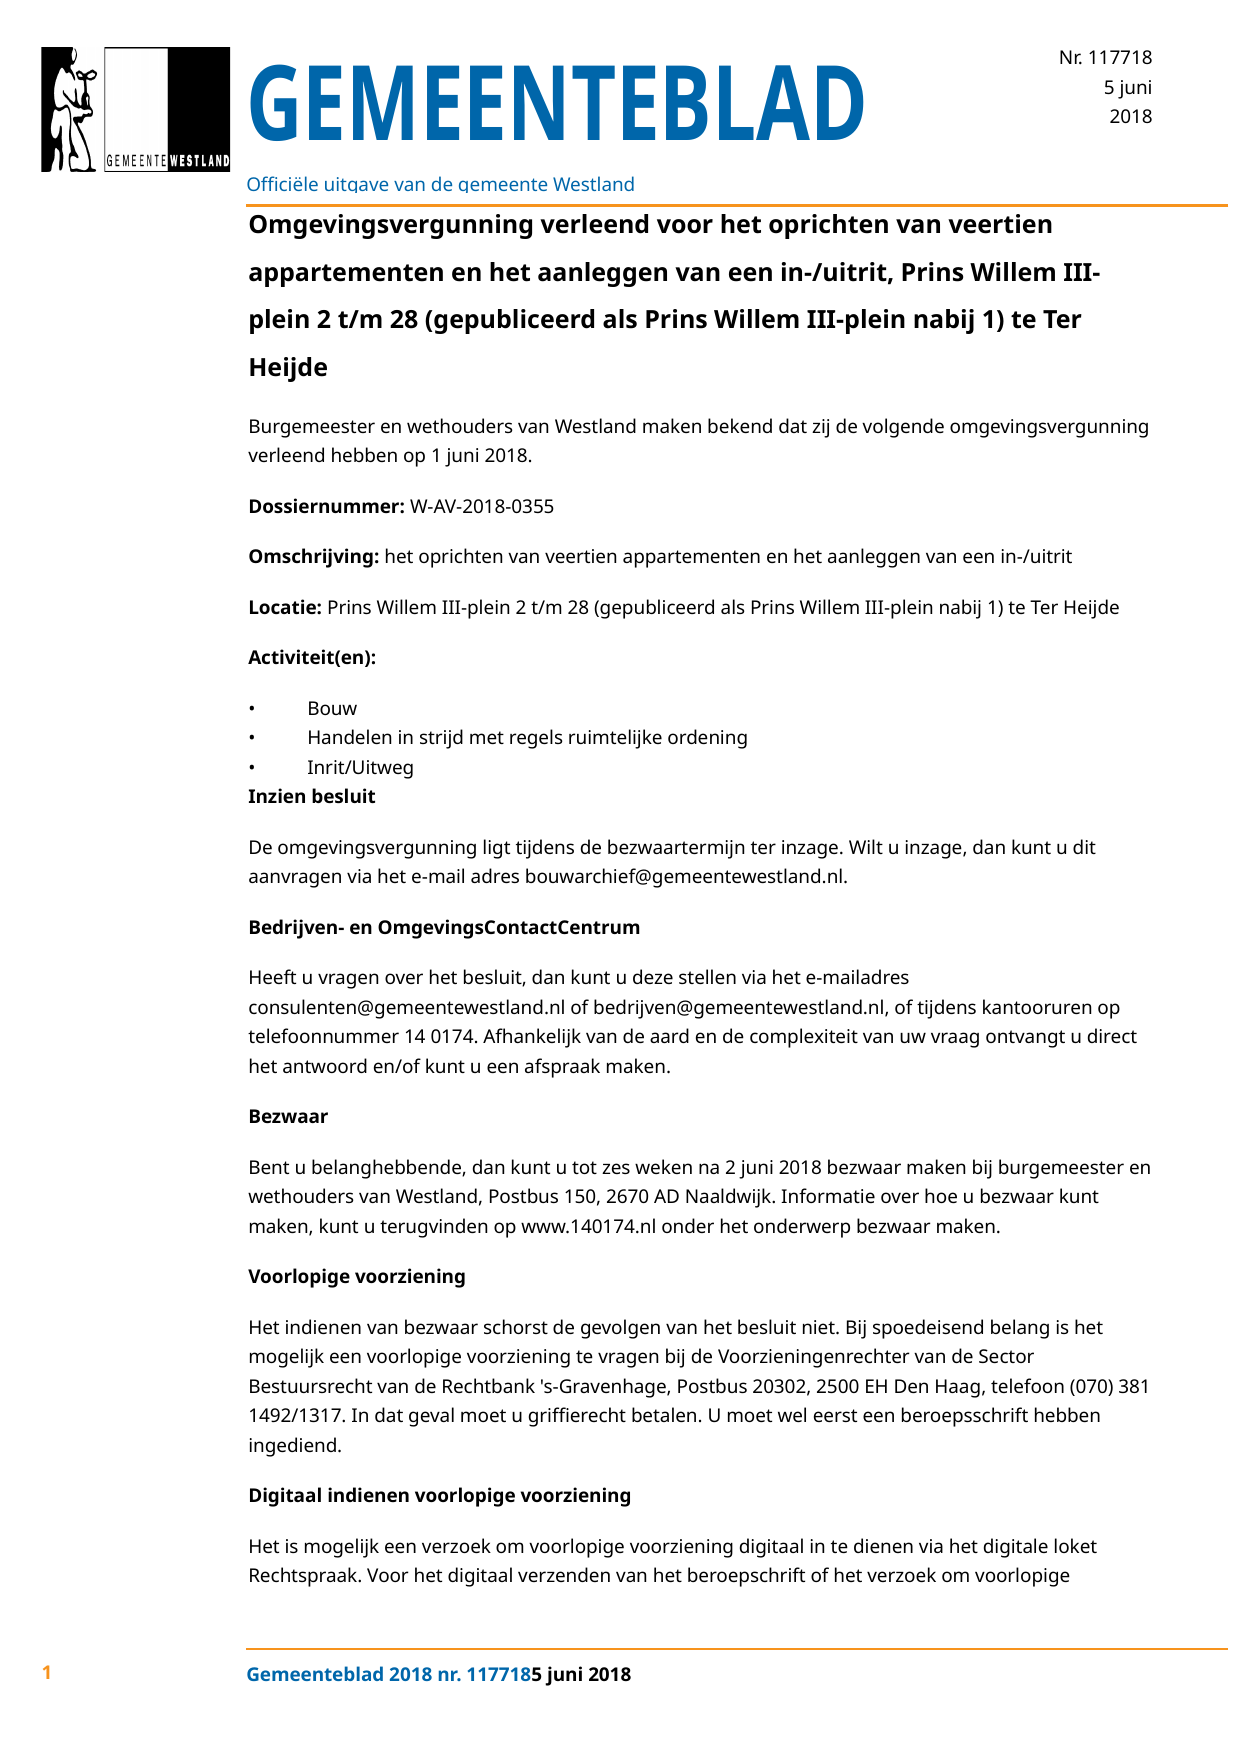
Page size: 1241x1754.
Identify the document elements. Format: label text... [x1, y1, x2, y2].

text Dossiernummer: W-AV-2018-0355 [248, 493, 1152, 519]
text Inzien besluit [248, 783, 1152, 809]
text Omschrijving: het oprichten van veertien appartementen en het aanleggen van een in-/uitrit [248, 543, 1152, 569]
text Voorlopige voorziening [248, 1263, 1152, 1289]
text Het indienen van bezwaar schorst de gevolgen van het besluit niet. Bij spoedeisend belang is het mogelijk een voorlopige voorziening te vragen bij de Voorzieningenrechter van de Sector Bestuursrecht van de Rechtbank 's-Gravenhage, Postbus 20302, 2500 EH Den Haag, telefoon (070) 381 1492/1317. In dat geval moet u griffierecht betalen. U moet wel eerst een beroepsschrift hebben ingediend. [248, 1314, 1152, 1458]
text Het is mogelijk een verzoek om voorlopige voorziening digitaal in te dienen via het digitale loket Rechtspraak. Voor het digitaal verzenden van het beroepschrift of het verzoek om voorlopige [248, 1533, 1152, 1588]
text Omgevingsvergunning verleend voor het oprichten van veertien appartementen en het aanleggen van een in-/uitrit, Prins Willem III-plein 2 t/m 28 (gepubliceerd als Prins Willem III-plein nabij 1) te Ter Heijde [248, 207, 1152, 384]
text Heeft u vragen over het besluit, dan kunt u deze stellen via het e-mailadres consulenten@gemeentewestland.nl of bedrijven@gemeentewestland.nl, of tijdens kantooruren op telefoonnummer 14 0174. Afhankelijk van de aard en de complexiteit van uw vraag ontvangt u direct het antwoord en/of kunt u een afspraak maken. [248, 964, 1152, 1079]
text De omgevingsvergunning ligt tijdens de bezwaartermijn ter inzage. Wilt u inzage, dan kunt u dit aanvragen via het e-mail adres bouwarchief@gemeentewestland.nl. [248, 834, 1152, 889]
text Burgemeester en wethouders van Westland maken bekend dat zij de volgende omgevingsvergunning verleend hebben op 1 juni 2018. [248, 413, 1152, 468]
text Activiteit(en): [248, 644, 1152, 670]
text Bezwaar [248, 1103, 1152, 1129]
list Bouw [248, 695, 1152, 721]
text Bent u belanghebbende, dan kunt u tot zes weken na 2 juni 2018 bezwaar maken bij burgemeester en wethouders van Westland, Postbus 150, 2670 AD Naaldwijk. Informatie over hoe u bezwaar kunt maken, kunt u terugvinden op www.140174.nl onder het onderwerp bezwaar maken. [248, 1154, 1152, 1239]
text Digitaal indienen voorlopige voorziening [248, 1483, 1152, 1508]
list Inrit/Uitweg [248, 754, 1152, 780]
picture [41, 47, 231, 172]
text Locatie: Prins Willem III-plein 2 t/m 28 (gepubliceerd als Prins Willem III-plein nabij 1) te Ter Heijde [248, 594, 1152, 620]
list Handelen in strijd met regels ruimtelijke ordening [248, 724, 1152, 750]
text Bedrijven- en OmgevingsContactCentrum [248, 914, 1152, 940]
